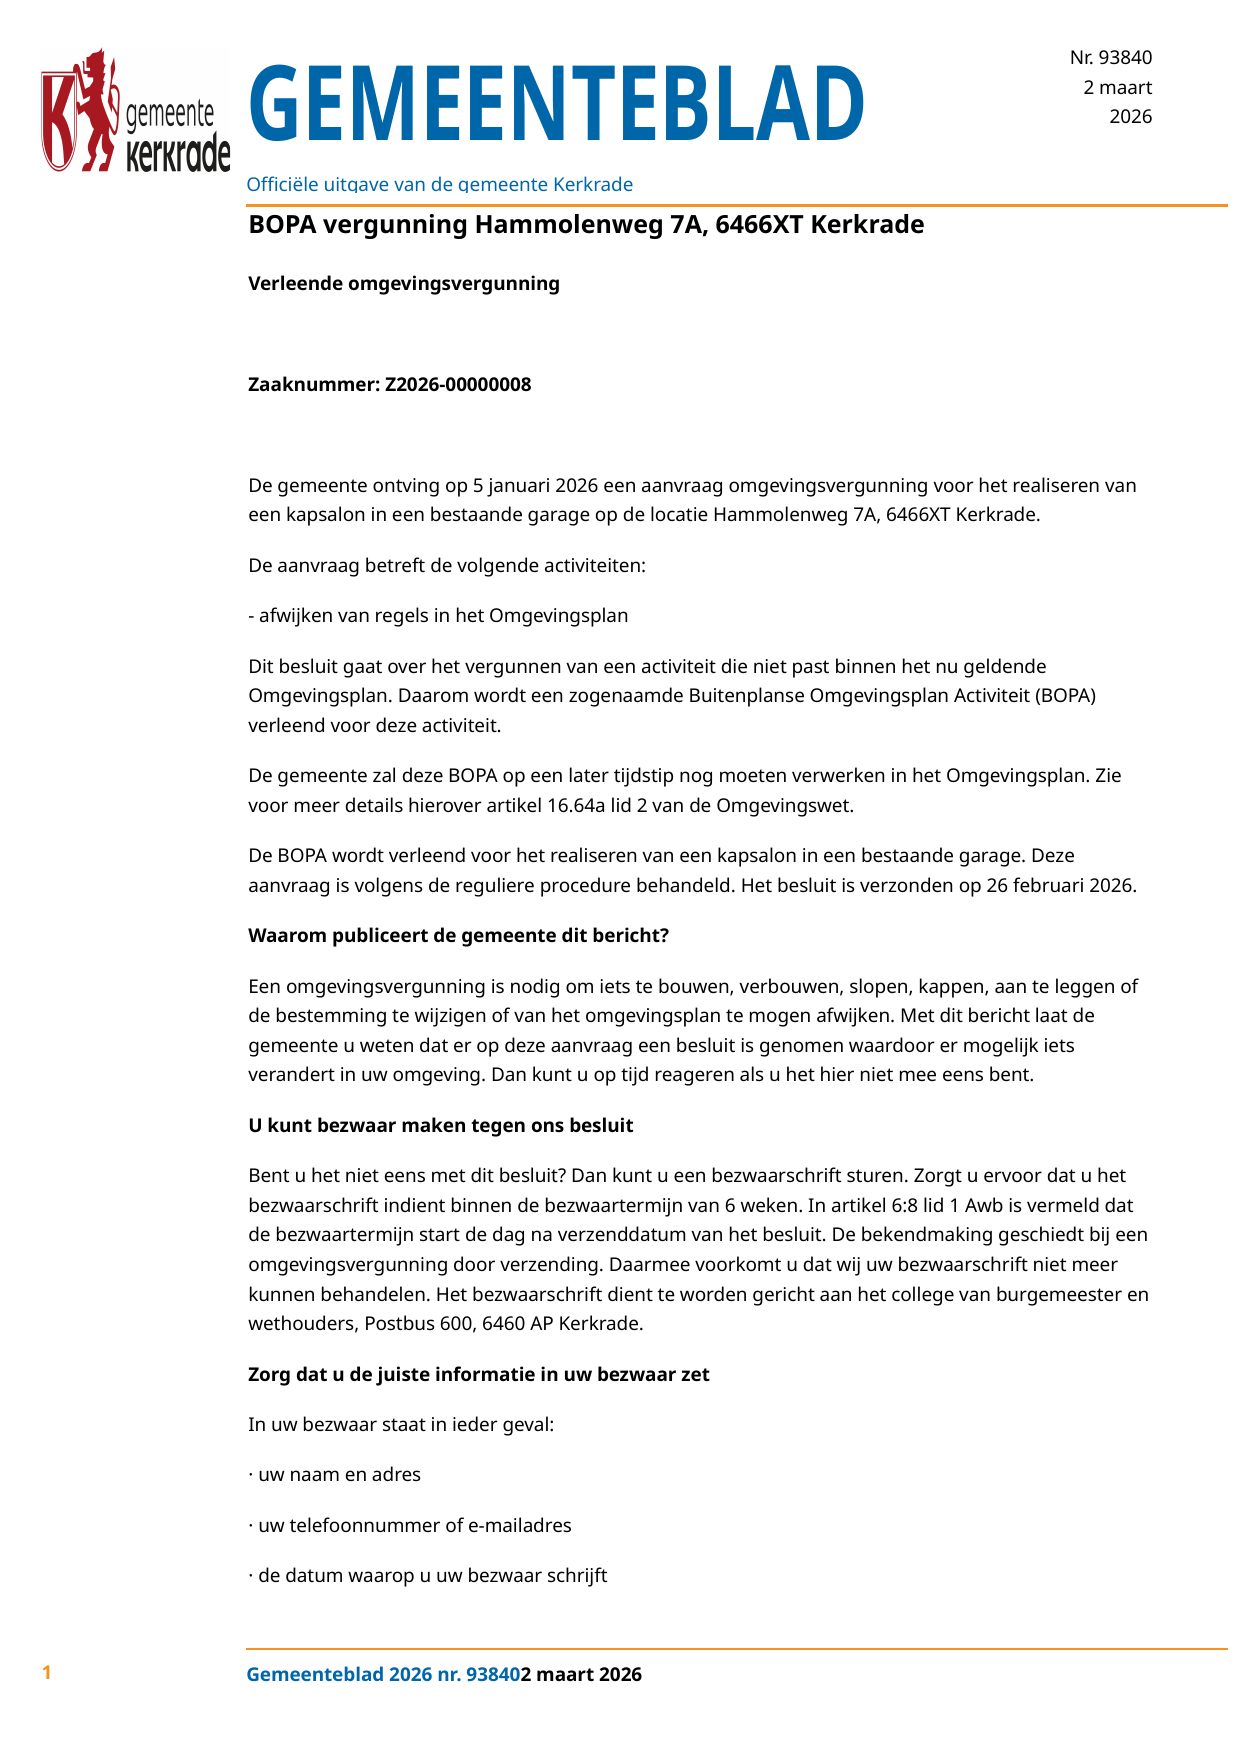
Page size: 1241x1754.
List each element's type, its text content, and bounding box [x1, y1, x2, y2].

text Bent u het niet eens met dit besluit? Dan kunt u een bezwaarschrift sturen. Zorgt u ervoor dat u het bezwaarschrift indient binnen de bezwaartermijn van 6 weken. In artikel 6:8 lid 1 Awb is vermeld dat de bezwaartermijn start de dag na verzenddatum van het besluit. De bekendmaking geschiedt bij een omgevingsvergunning door verzending. Daarmee voorkomt u dat wij uw bezwaarschrift niet meer kunnen behandelen. Het bezwaarschrift dient te worden gericht aan het college van burgemeester en wethouders, Postbus 600, 6460 AP Kerkrade. [248, 1162, 1152, 1336]
text Zorg dat u de juiste informatie in uw bezwaar zet [248, 1361, 1152, 1386]
text Zaaknummer: Z2026-00000008 [248, 371, 1152, 397]
picture [41, 47, 231, 172]
text Verleende omgevingsvergunning [248, 270, 1152, 296]
text Dit besluit gaat over het vergunnen van een activiteit die niet past binnen het nu geldende Omgevingsplan. Daarom wordt een zogenaamde Buitenplanse Omgevingsplan Activiteit (BOPA) verleend voor deze activiteit. [248, 653, 1152, 738]
text De gemeente zal deze BOPA op een later tijdstip nog moeten verwerken in het Omgevingsplan. Zie voor meer details hierover artikel 16.64a lid 2 van de Omgevingswet. [248, 762, 1152, 818]
text De BOPA wordt verleend voor het realiseren van een kapsalon in een bestaande garage. Deze aanvraag is volgens de reguliere procedure behandeld. Het besluit is verzonden op 26 februari 2026. [248, 842, 1152, 898]
text BOPA vergunning Hammolenweg 7A, 6466XT Kerkrade [248, 207, 1152, 241]
text Waarom publiceert de gemeente dit bericht? [248, 922, 1152, 948]
text De gemeente ontving op 5 januari 2026 een aanvraag omgevingsvergunning voor het realiseren van een kapsalon in een bestaande garage op de locatie Hammolenweg 7A, 6466XT Kerkrade. [248, 472, 1152, 527]
text · de datum waarop u uw bezwaar schrijft [248, 1562, 1152, 1588]
text · uw naam en adres [248, 1462, 1152, 1487]
text - afwijken van regels in het Omgevingsplan [248, 602, 1152, 628]
text In uw bezwaar staat in ieder geval: [248, 1411, 1152, 1437]
text U kunt bezwaar maken tegen ons besluit [248, 1112, 1152, 1138]
text De aanvraag betreft de volgende activiteiten: [248, 552, 1152, 578]
text Een omgevingsvergunning is nodig om iets te bouwen, verbouwen, slopen, kappen, aan te leggen of de bestemming te wijzigen of van het omgevingsplan te mogen afwijken. Met dit bericht laat de gemeente u weten dat er op deze aanvraag een besluit is genomen waardoor er mogelijk iets verandert in uw omgeving. Dan kunt u op tijd reageren als u het hier niet mee eens bent. [248, 973, 1152, 1087]
text · uw telefoonnummer of e-mailadres [248, 1512, 1152, 1538]
